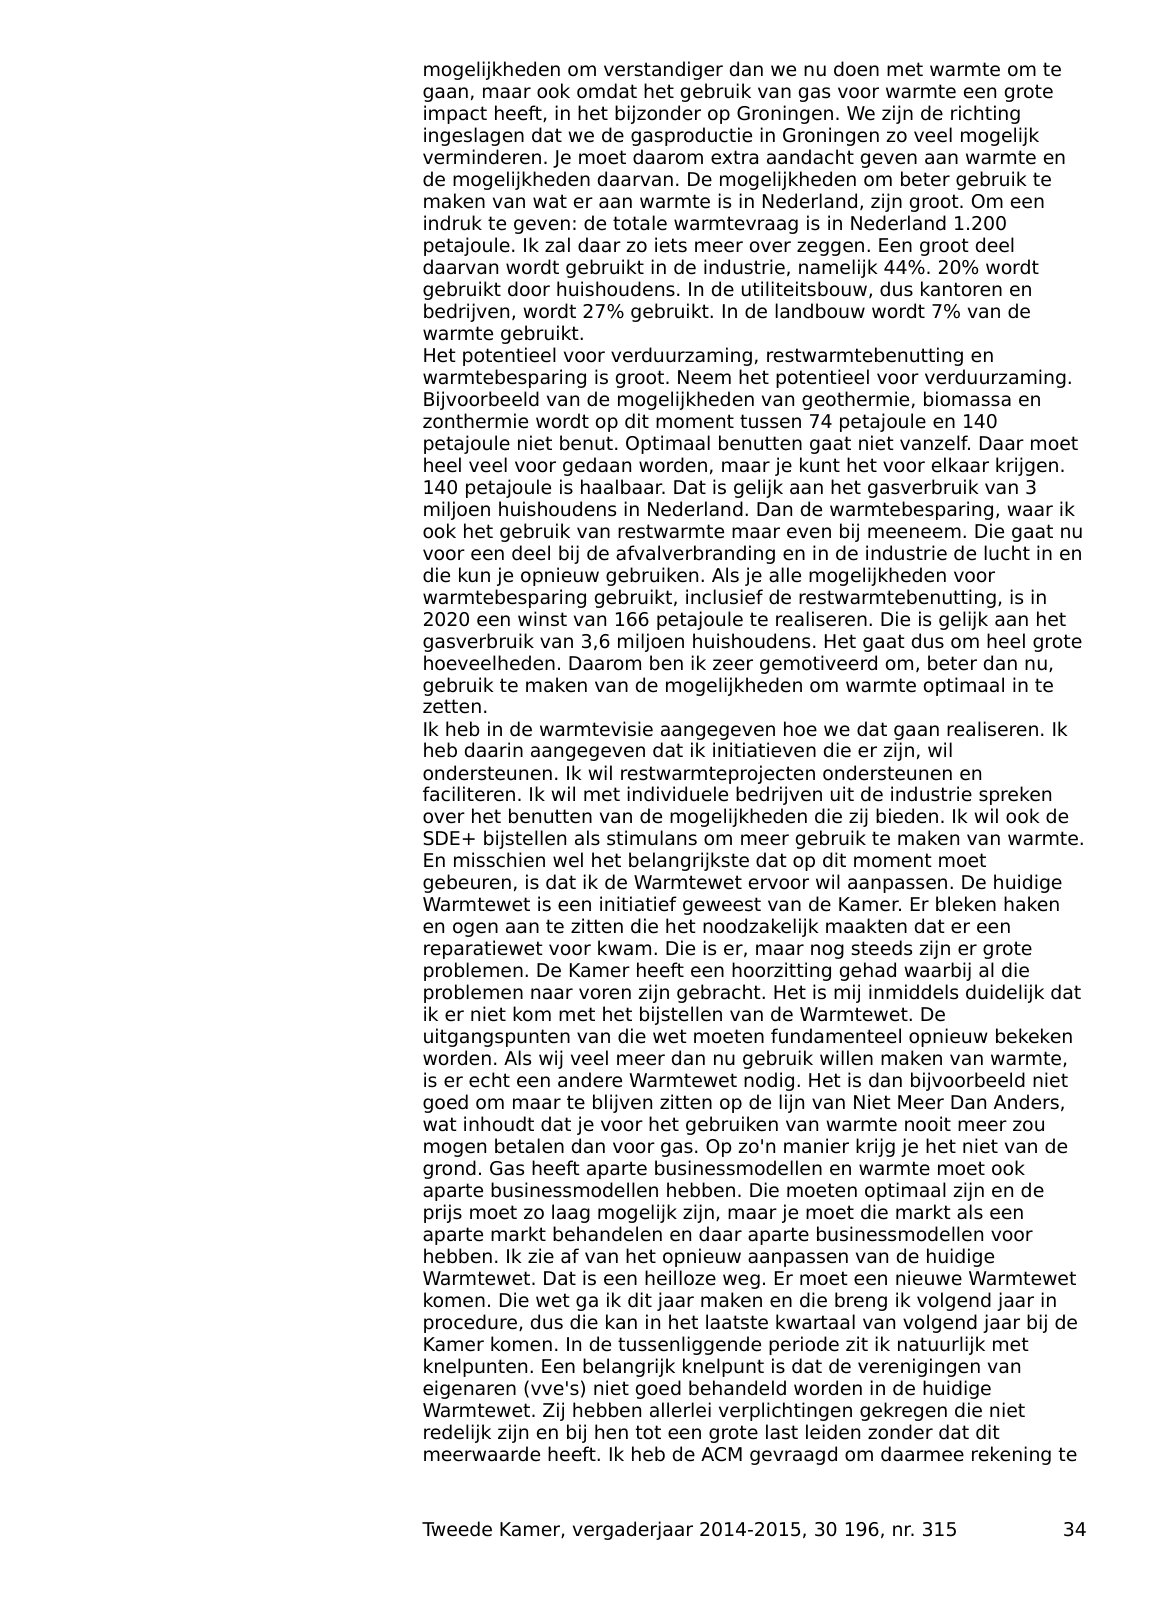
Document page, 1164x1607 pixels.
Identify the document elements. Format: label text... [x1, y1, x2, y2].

text mogelijkheden om verstandiger dan we nu doen met warmte om te gaan, maar ook omdat het gebruik van gas voor warmte een grote impact heeft, in het bijzonder op Groningen. We zijn de richting ingeslagen dat we de gasproductie in Groningen zo veel mogelijk verminderen. Je moet daarom extra aandacht geven aan warmte en de mogelijkheden daarvan. De mogelijkheden om beter gebruik te maken van wat er aan warmte is in Nederland, zijn groot. Om een indruk te geven: de totale warmtevraag is in Nederland 1.200 petajoule. Ik zal daar zo iets meer over zeggen. Een groot deel daarvan wordt gebruikt in de industrie, namelijk 44%. 20% wordt gebruikt door huishoudens. In de utiliteitsbouw, dus kantoren en bedrijven, wordt 27% gebruikt. In de landbouw wordt 7% van de warmte gebruikt. [422, 59, 1087, 345]
text Het potentieel voor verduurzaming, restwarmtebenutting en warmtebesparing is groot. Neem het potentieel voor verduurzaming. Bijvoorbeeld van de mogelijkheden van geothermie, biomassa en zonthermie wordt op dit moment tussen 74 petajoule en 140 petajoule niet benut. Optimaal benutten gaat niet vanzelf. Daar moet heel veel voor gedaan worden, maar je kunt het voor elkaar krijgen. 140 petajoule is haalbaar. Dat is gelijk aan het gasverbruik van 3 miljoen huishoudens in Nederland. Dan de warmtebesparing, waar ik ook het gebruik van restwarmte maar even bij meeneem. Die gaat nu voor een deel bij de afvalverbranding en in de industrie de lucht in en die kun je opnieuw gebruiken. Als je alle mogelijkheden voor warmtebesparing gebruikt, inclusief de restwarmtebenutting, is in 2020 een winst van 166 petajoule te realiseren. Die is gelijk aan het gasverbruik van 3,6 miljoen huishoudens. Het gaat dus om heel grote hoeveelheden. Daarom ben ik zeer gemotiveerd om, beter dan nu, gebruik te maken van de mogelijkheden om warmte optimaal in te zetten. [422, 345, 1087, 718]
text Ik heb in de warmtevisie aangegeven hoe we dat gaan realiseren. Ik heb daarin aangegeven dat ik initiatieven die er zijn, wil ondersteunen. Ik wil restwarmteprojecten ondersteunen en faciliteren. Ik wil met individuele bedrijven uit de industrie spreken over het benutten van de mogelijkheden die zij bieden. Ik wil ook de SDE+ bijstellen als stimulans om meer gebruik te maken van warmte. En misschien wel het belangrijkste dat op dit moment moet gebeuren, is dat ik de Warmtewet ervoor wil aanpassen. De huidige Warmtewet is een initiatief geweest van de Kamer. Er bleken haken en ogen aan te zitten die het noodzakelijk maakten dat er een reparatiewet voor kwam. Die is er, maar nog steeds zijn er grote problemen. De Kamer heeft een hoorzitting gehad waarbij al die problemen naar voren zijn gebracht. Het is mij inmiddels duidelijk dat ik er niet kom met het bijstellen van de Warmtewet. De uitgangspunten van die wet moeten fundamenteel opnieuw bekeken worden. Als wij veel meer dan nu gebruik willen maken van warmte, is er echt een andere Warmtewet nodig. Het is dan bijvoorbeeld niet goed om maar te blijven zitten op de lijn van Niet Meer Dan Anders, wat inhoudt dat je voor het gebruiken van warmte nooit meer zou mogen betalen dan voor gas. Op zo'n manier krijg je het niet van de grond. Gas heeft aparte businessmodellen en warmte moet ook aparte businessmodellen hebben. Die moeten optimaal zijn en de prijs moet zo laag mogelijk zijn, maar je moet die markt als een aparte markt behandelen en daar aparte businessmodellen voor hebben. Ik zie af van het opnieuw aanpassen van de huidige Warmtewet. Dat is een heilloze weg. Er moet een nieuwe Warmtewet komen. Die wet ga ik dit jaar maken en die breng ik volgend jaar in procedure, dus die kan in het laatste kwartaal van volgend jaar bij de Kamer komen. In de tussenliggende periode zit ik natuurlijk met knelpunten. Een belangrijk knelpunt is dat de verenigingen van eigenaren (vve's) niet goed behandeld worden in de huidige Warmtewet. Zij hebben allerlei verplichtingen gekregen die niet redelijk zijn en bij hen tot een grote last leiden zonder dat dit meerwaarde heeft. Ik heb de ACM gevraagd om daarmee rekening te [422, 718, 1087, 1466]
